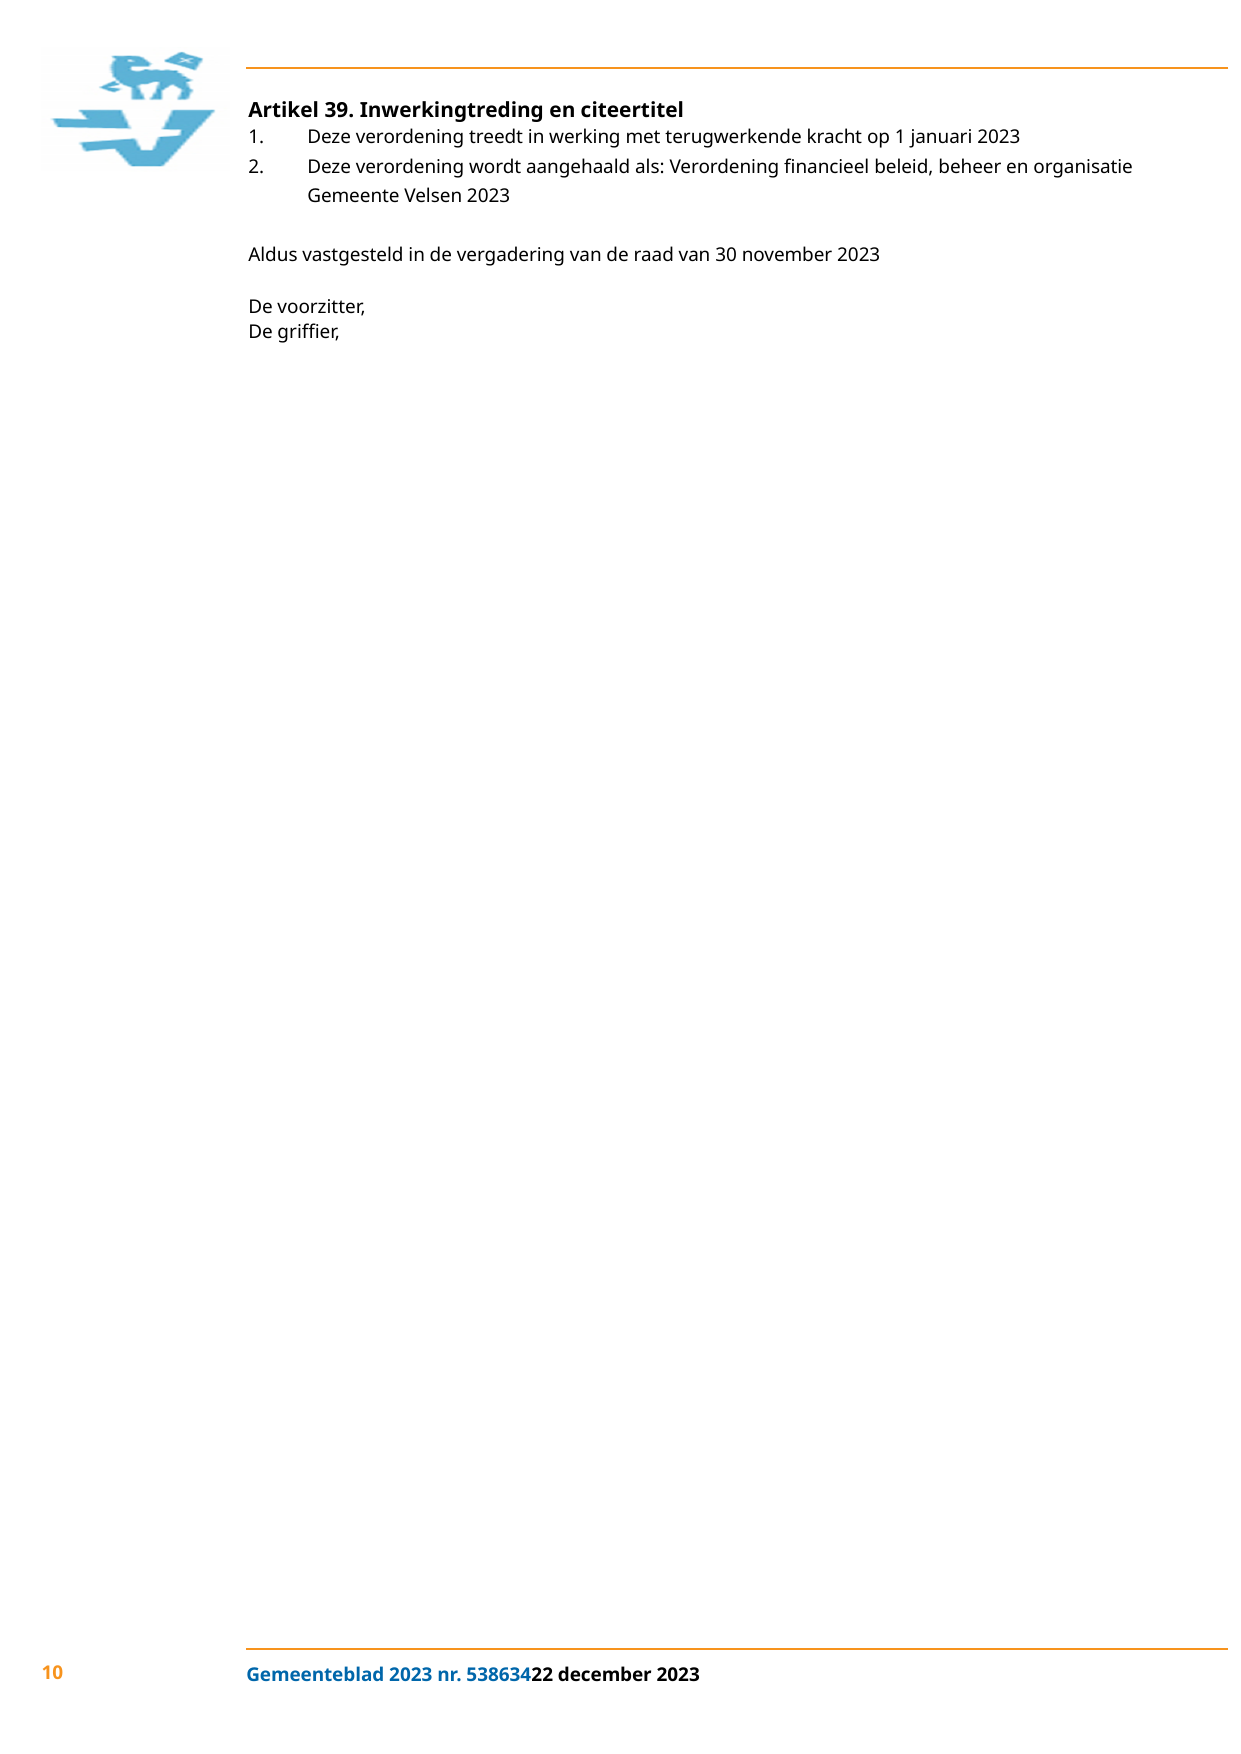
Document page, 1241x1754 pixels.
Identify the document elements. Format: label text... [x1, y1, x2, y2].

picture [41, 47, 231, 172]
text De griffier, [248, 319, 1152, 344]
list Deze verordening wordt aangehaald als: Verordening financieel beleid, beheer en organisatie Gemeente Velsen 2023 [248, 153, 1152, 208]
list Deze verordening treedt in werking met terugwerkende kracht op 1 januari 2023 [248, 123, 1152, 149]
text Artikel 39. Inwerkingtreding en citeertitel [248, 95, 1152, 123]
text Aldus vastgesteld in de vergadering van de raad van 30 november 2023 [248, 242, 1152, 267]
text De voorzitter, [248, 293, 1152, 319]
